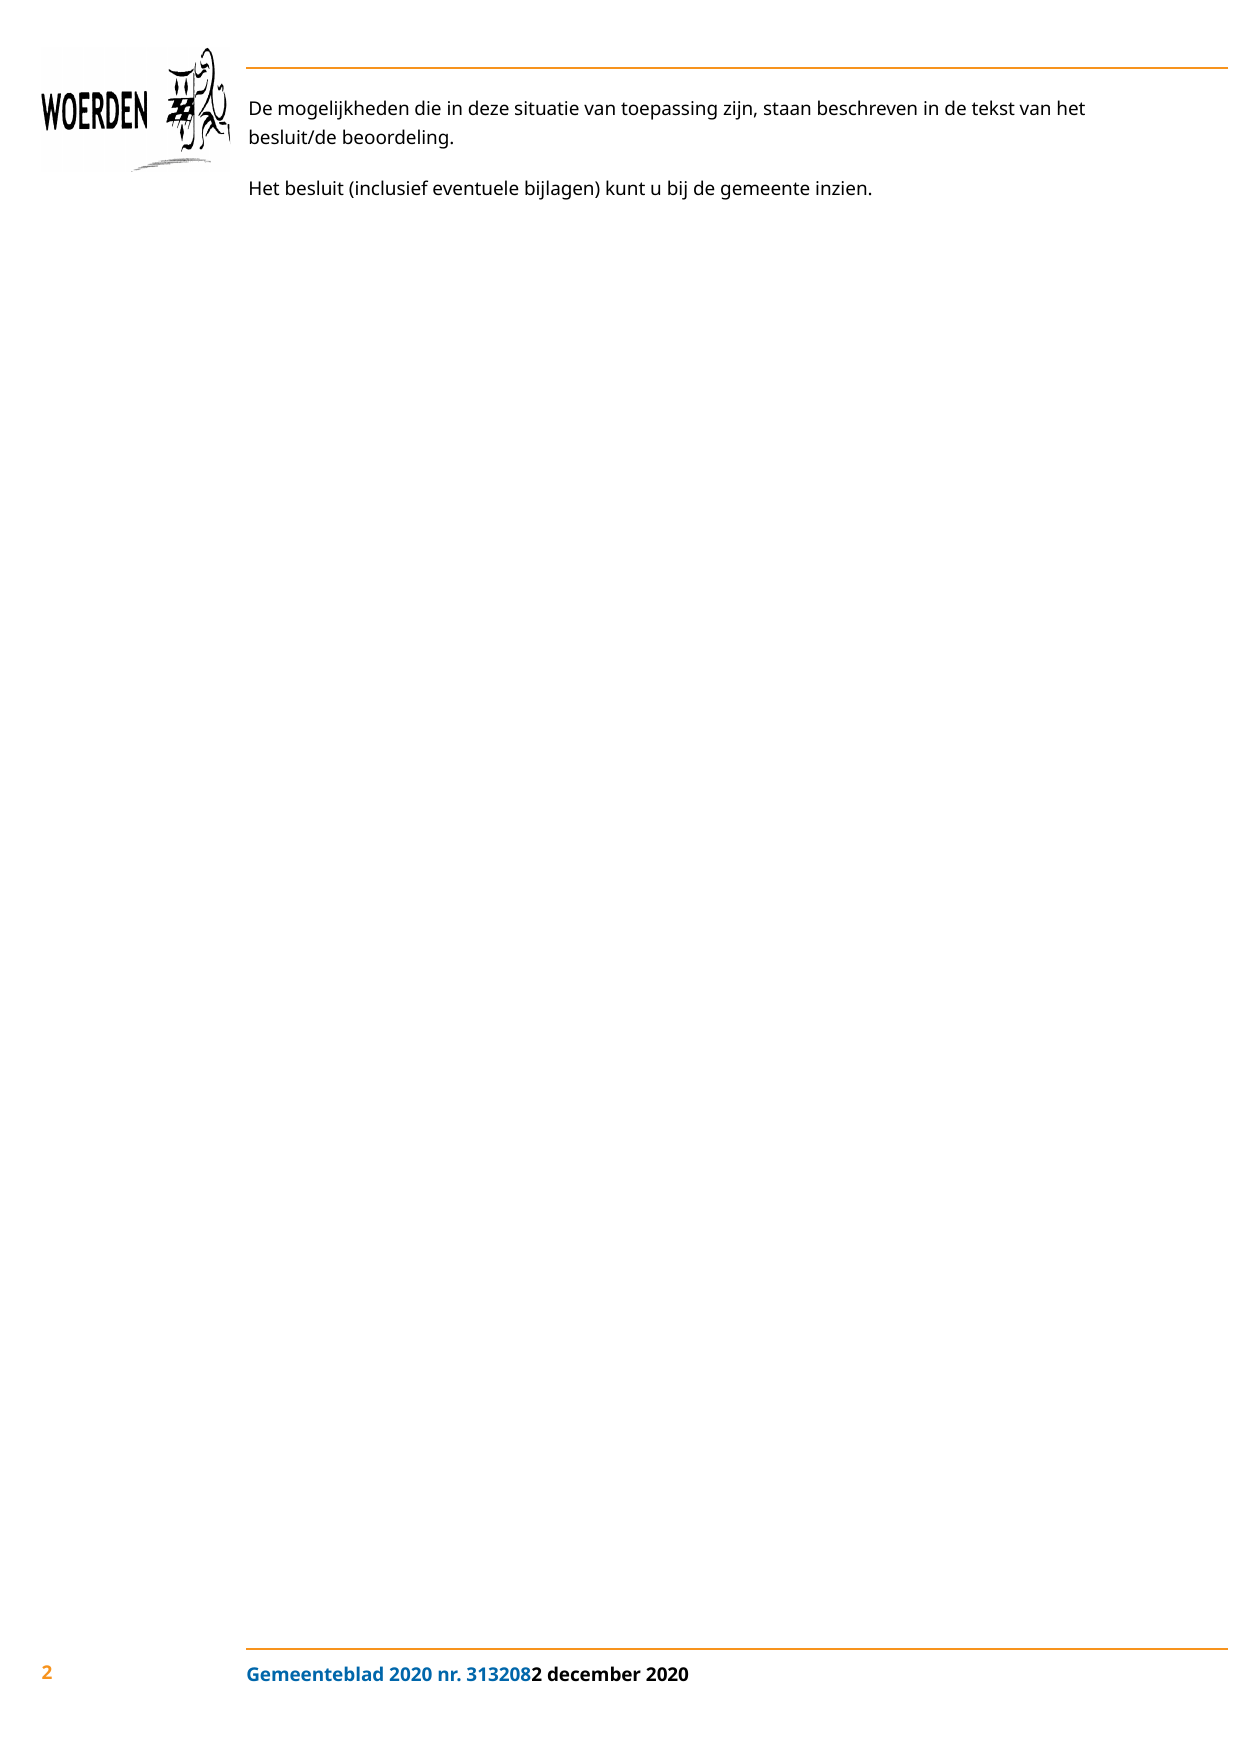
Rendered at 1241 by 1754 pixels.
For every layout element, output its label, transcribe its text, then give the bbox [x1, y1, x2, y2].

text De mogelijkheden die in deze situatie van toepassing zijn, staan beschreven in de tekst van het besluit/de beoordeling. [248, 95, 1152, 150]
text Het besluit (inclusief eventuele bijlagen) kunt u bij de gemeente inzien. [248, 175, 1152, 201]
picture [41, 47, 231, 172]
